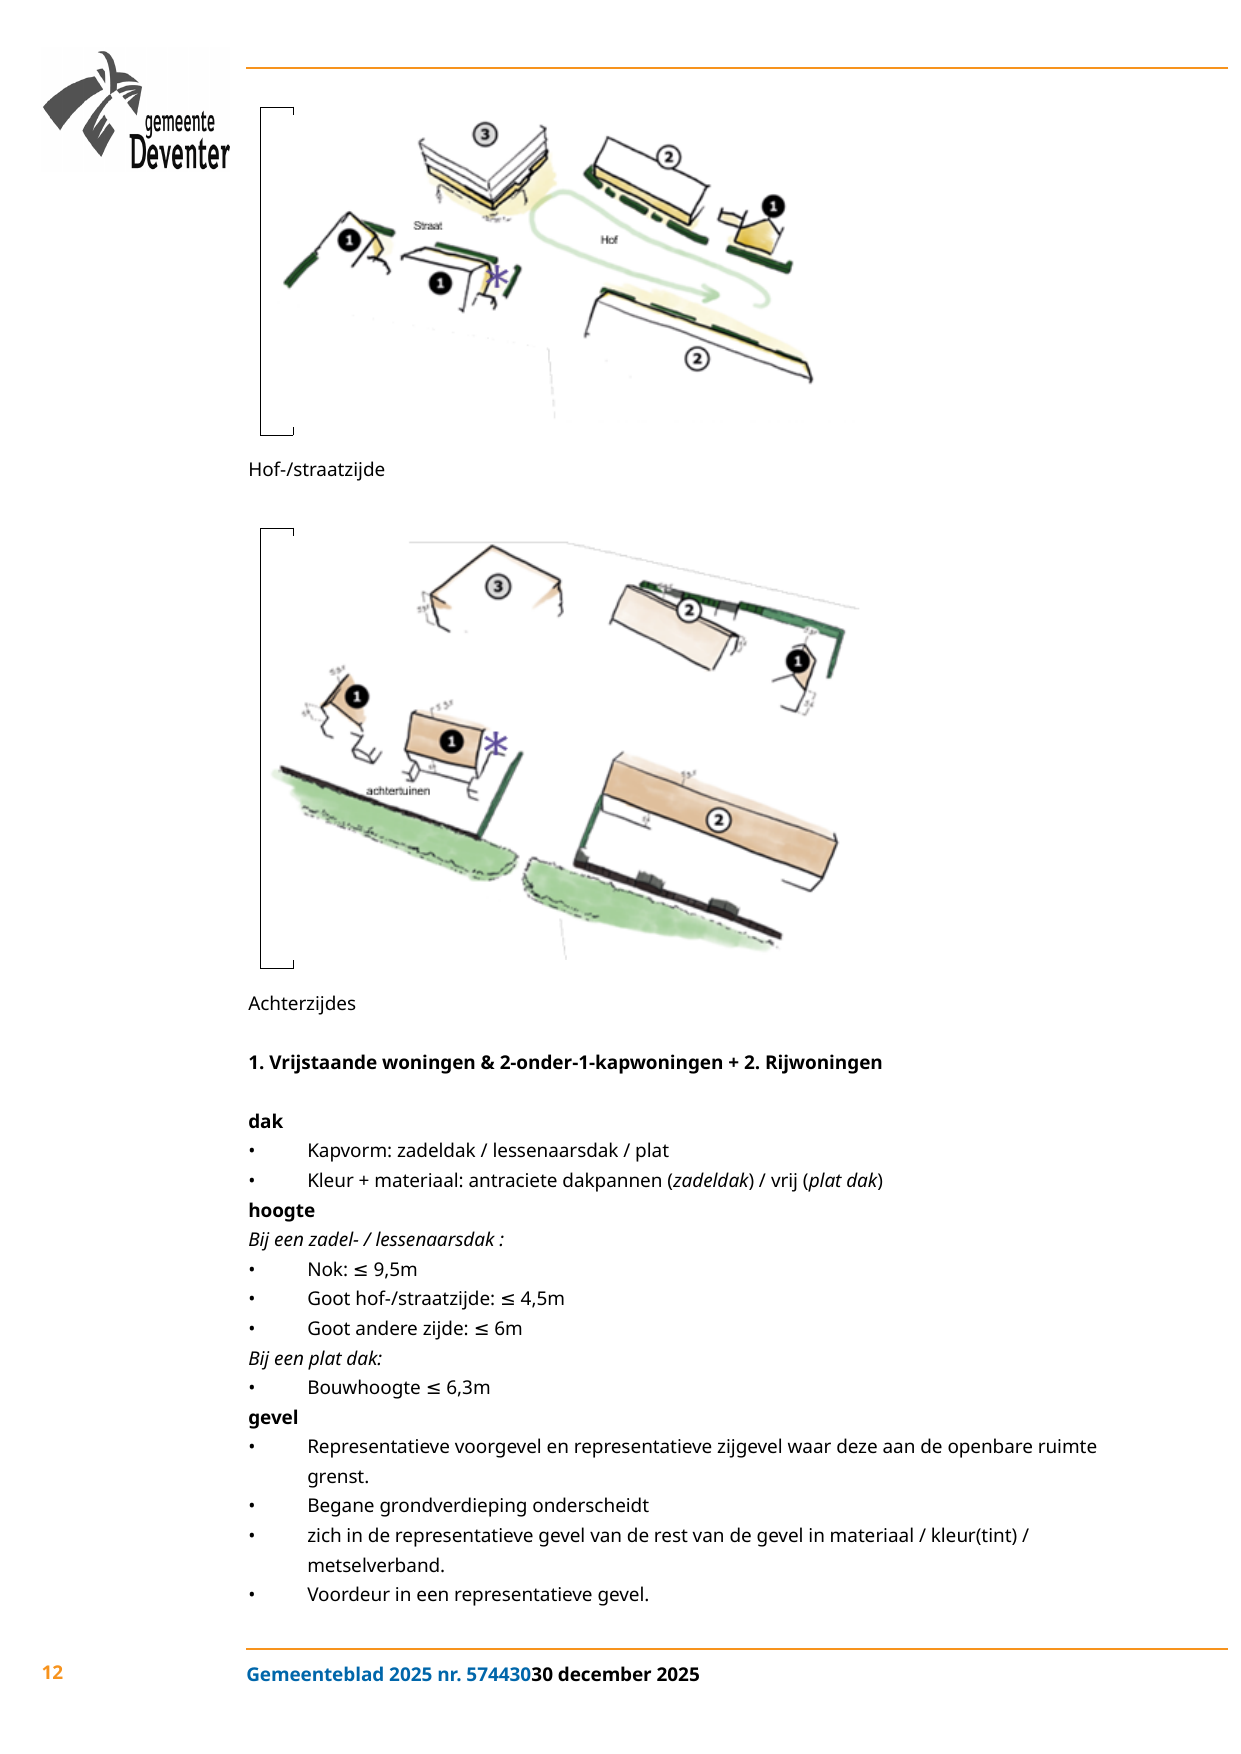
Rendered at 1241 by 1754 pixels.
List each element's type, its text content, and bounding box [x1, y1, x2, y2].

list Goot andere zijde: ≤ 6m [248, 1315, 1152, 1341]
text 1. Vrijstaande woningen & 2-onder-1-kapwoningen + 2. Rijwoningen [248, 1049, 1152, 1074]
list zich in de representatieve gevel van de rest van de gevel in materiaal / kleur(tint) / metselverband. [248, 1522, 1152, 1577]
list Goot hof-/straatzijde: ≤ 4,5m [248, 1286, 1152, 1311]
text Hof-/straatzijde [248, 457, 1152, 482]
list Kleur + materiaal: antraciete dakpannen (zadeldak) / vrij (plat dak) [248, 1167, 1152, 1193]
list Representatieve voorgevel en representatieve zijgevel waar deze aan de openbare ruimte grenst. [248, 1433, 1152, 1489]
list Voordeur in een representatieve gevel. [248, 1581, 1152, 1607]
text Bij een zadel- / lessenaarsdak : [248, 1226, 1152, 1252]
text Achterzijdes [248, 990, 1152, 1015]
picture [41, 47, 231, 172]
list Bouwhoogte ≤ 6,3m [248, 1374, 1152, 1400]
list Nok: ≤ 9,5m [248, 1256, 1152, 1282]
text hoogte [248, 1197, 1152, 1222]
picture [268, 536, 860, 960]
text dak [248, 1108, 1152, 1134]
text gevel [248, 1404, 1152, 1429]
picture [268, 115, 860, 427]
list Kapvorm: zadeldak / lessenaarsdak / plat [248, 1138, 1152, 1163]
list Begane grondverdieping onderscheidt [248, 1493, 1152, 1518]
text Bij een plat dak: [248, 1345, 1152, 1370]
